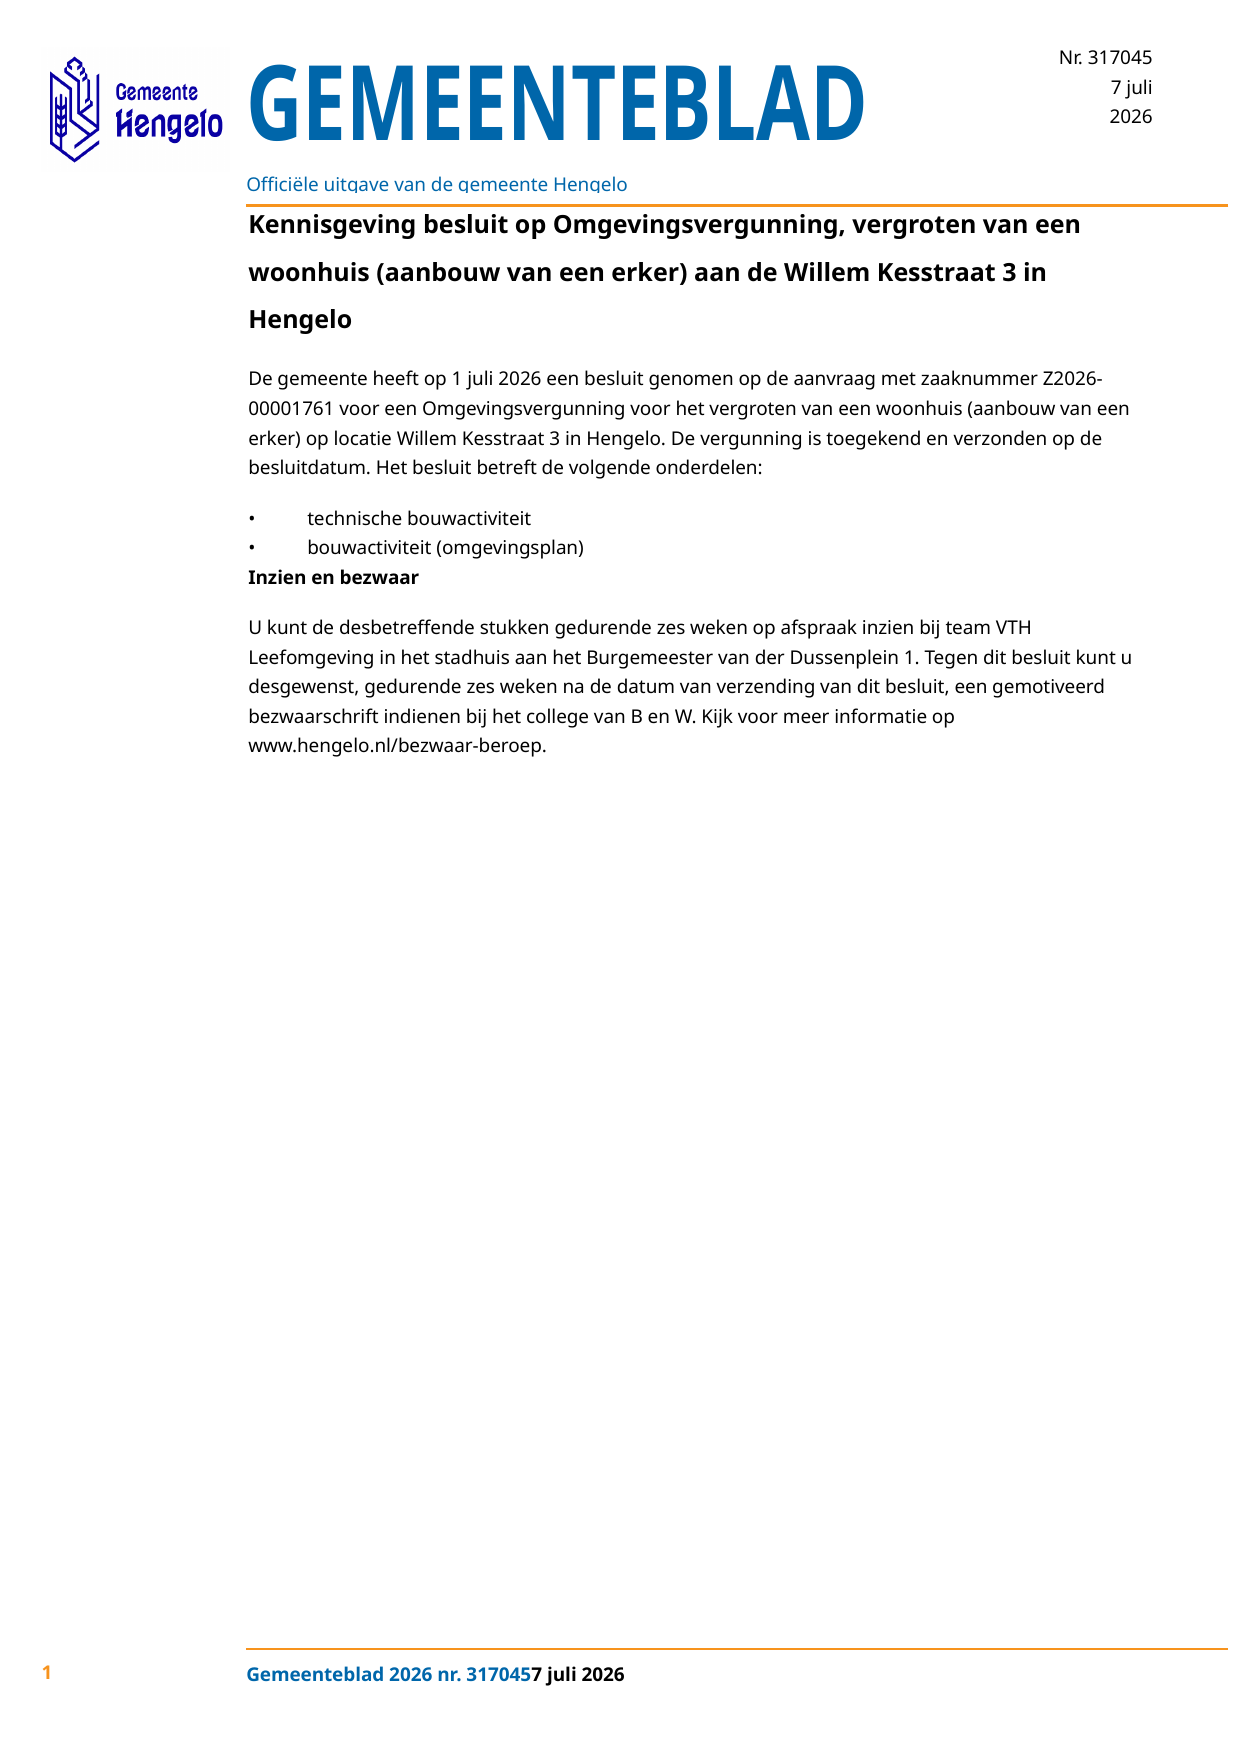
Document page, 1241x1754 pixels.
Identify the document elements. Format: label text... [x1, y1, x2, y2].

text De gemeente heeft op 1 juli 2026 een besluit genomen op de aanvraag met zaaknummer Z2026-00001761 voor een Omgevingsvergunning voor het vergroten van een woonhuis (aanbouw van een erker) op locatie Willem Kesstraat 3 in Hengelo. De vergunning is toegekend en verzonden op de besluitdatum. Het besluit betreft de volgende onderdelen: [248, 366, 1152, 480]
list technische bouwactiviteit [248, 505, 1152, 530]
text Kennisgeving besluit op Omgevingsvergunning, vergroten van een woonhuis (aanbouw van een erker) aan de Willem Kesstraat 3 in Hengelo [248, 207, 1152, 336]
list bouwactiviteit (omgevingsplan) [248, 534, 1152, 560]
text Inzien en bezwaar [248, 564, 1152, 589]
picture [41, 47, 231, 172]
text U kunt de desbetreffende stukken gedurende zes weken op afspraak inzien bij team VTH Leefomgeving in het stadhuis aan het Burgemeester van der Dussenplein 1. Tegen dit besluit kunt u desgewenst, gedurende zes weken na de datum van verzending van dit besluit, een gemotiveerd bezwaarschrift indienen bij het college van B en W. Kijk voor meer informatie op www.hengelo.nl/bezwaar-beroep. [248, 614, 1152, 758]
